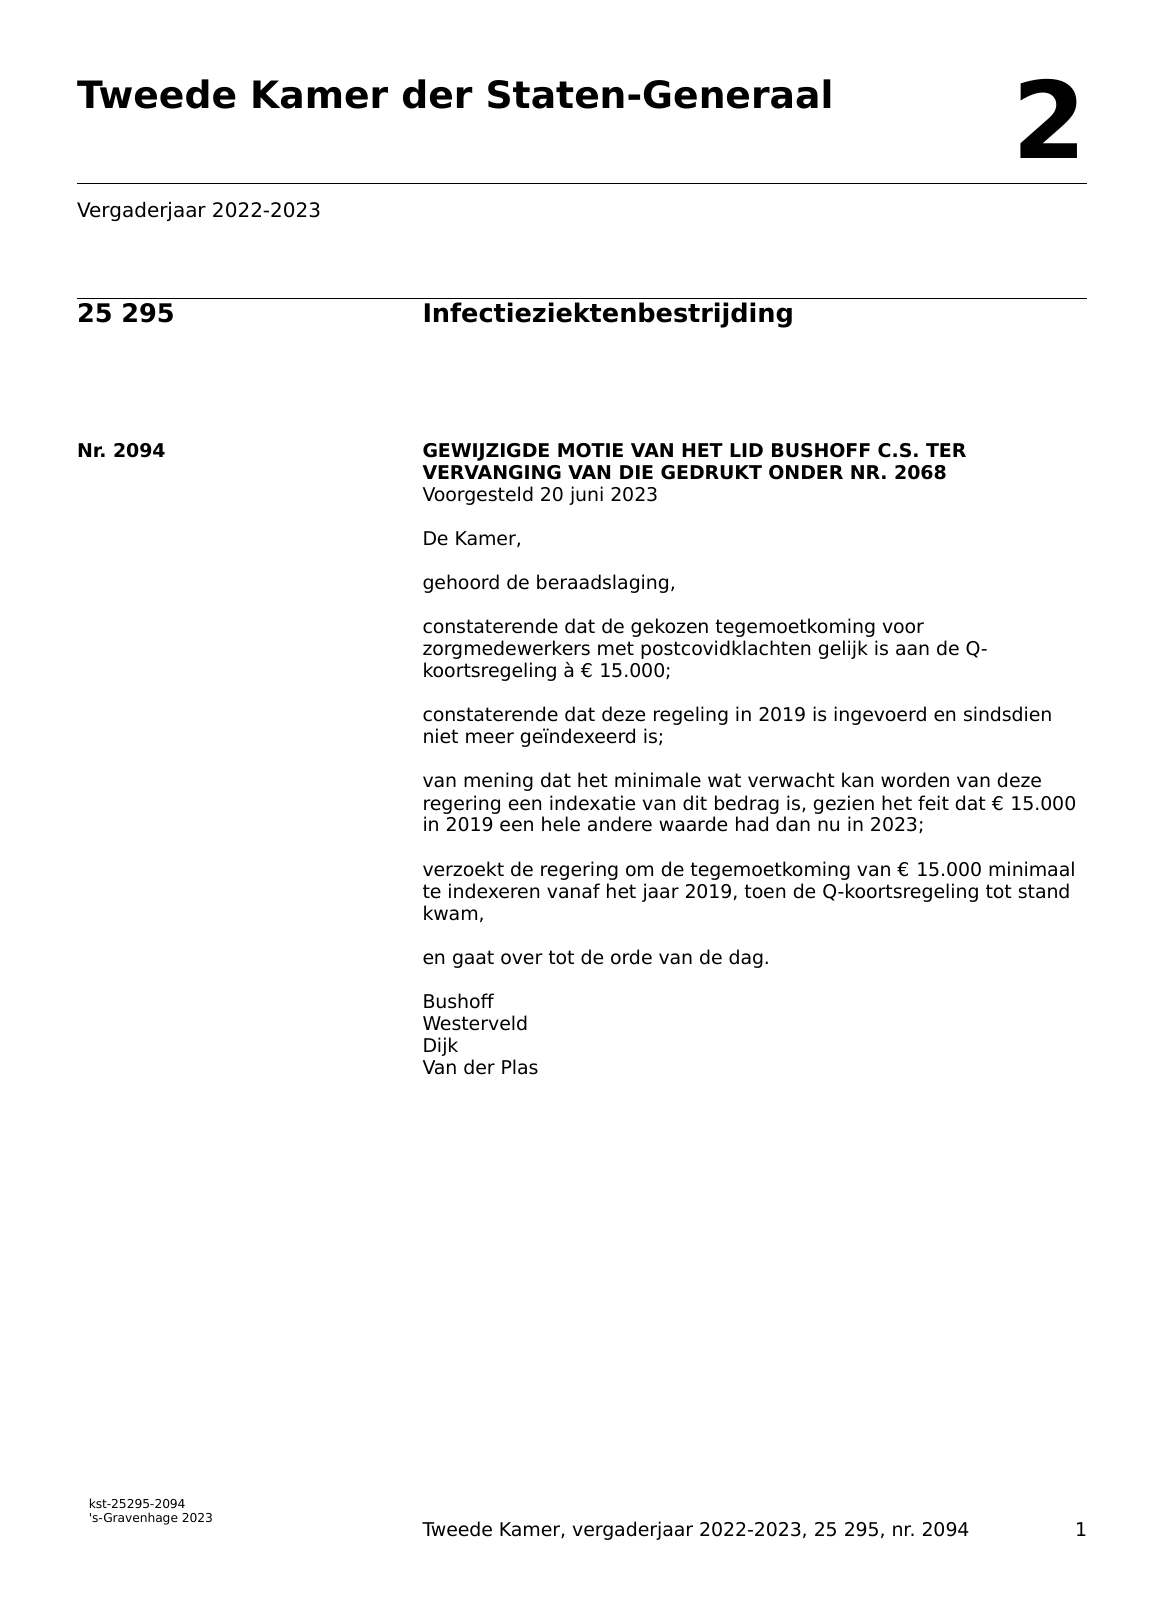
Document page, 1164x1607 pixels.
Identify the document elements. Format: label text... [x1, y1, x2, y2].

subtitle Nr. 2094 GEWIJZIGDE MOTIE VAN HET LID BUSHOFF C.S. TER VERVANGING VAN DIE GEDRUKT ONDER NR. 2068 [77, 440, 1087, 484]
text Van der Plas [422, 1057, 1087, 1079]
table_cell Vergaderjaar 2022-2023 [77, 184, 1087, 298]
text gehoord de beraadslaging, [422, 572, 1087, 594]
text Westerveld [422, 1013, 1087, 1035]
text Voorgesteld 20 juni 2023 [422, 484, 1087, 506]
subtitle 25 295 Infectieziektenbestrijding [77, 299, 1087, 329]
text constaterende dat deze regeling in 2019 is ingevoerd en sindsdien niet meer geïndexeerd is; [422, 704, 1087, 748]
table_header Tweede Kamer der Staten-Generaal [77, 59, 886, 183]
text 's-Gravenhage 2023 [88, 1511, 323, 1525]
text verzoekt de regering om de tegemoetkoming van € 15.000 minimaal te indexeren vanaf het jaar 2019, toen de Q-koortsregeling tot stand kwam, [422, 858, 1087, 924]
text Dijk [422, 1035, 1087, 1057]
table_header 2 [886, 59, 1087, 183]
text De Kamer, [422, 528, 1087, 550]
text kst-25295-2094 [88, 1497, 323, 1511]
text Bushoff [422, 991, 1087, 1013]
text constaterende dat de gekozen tegemoetkoming voor zorgmedewerkers met postcovidklachten gelijk is aan de Q-koortsregeling à € 15.000; [422, 616, 1087, 682]
text en gaat over tot de orde van de dag. [422, 947, 1087, 969]
text van mening dat het minimale wat verwacht kan worden van deze regering een indexatie van dit bedrag is, gezien het feit dat € 15.000 in 2019 een hele andere waarde had dan nu in 2023; [422, 770, 1087, 836]
